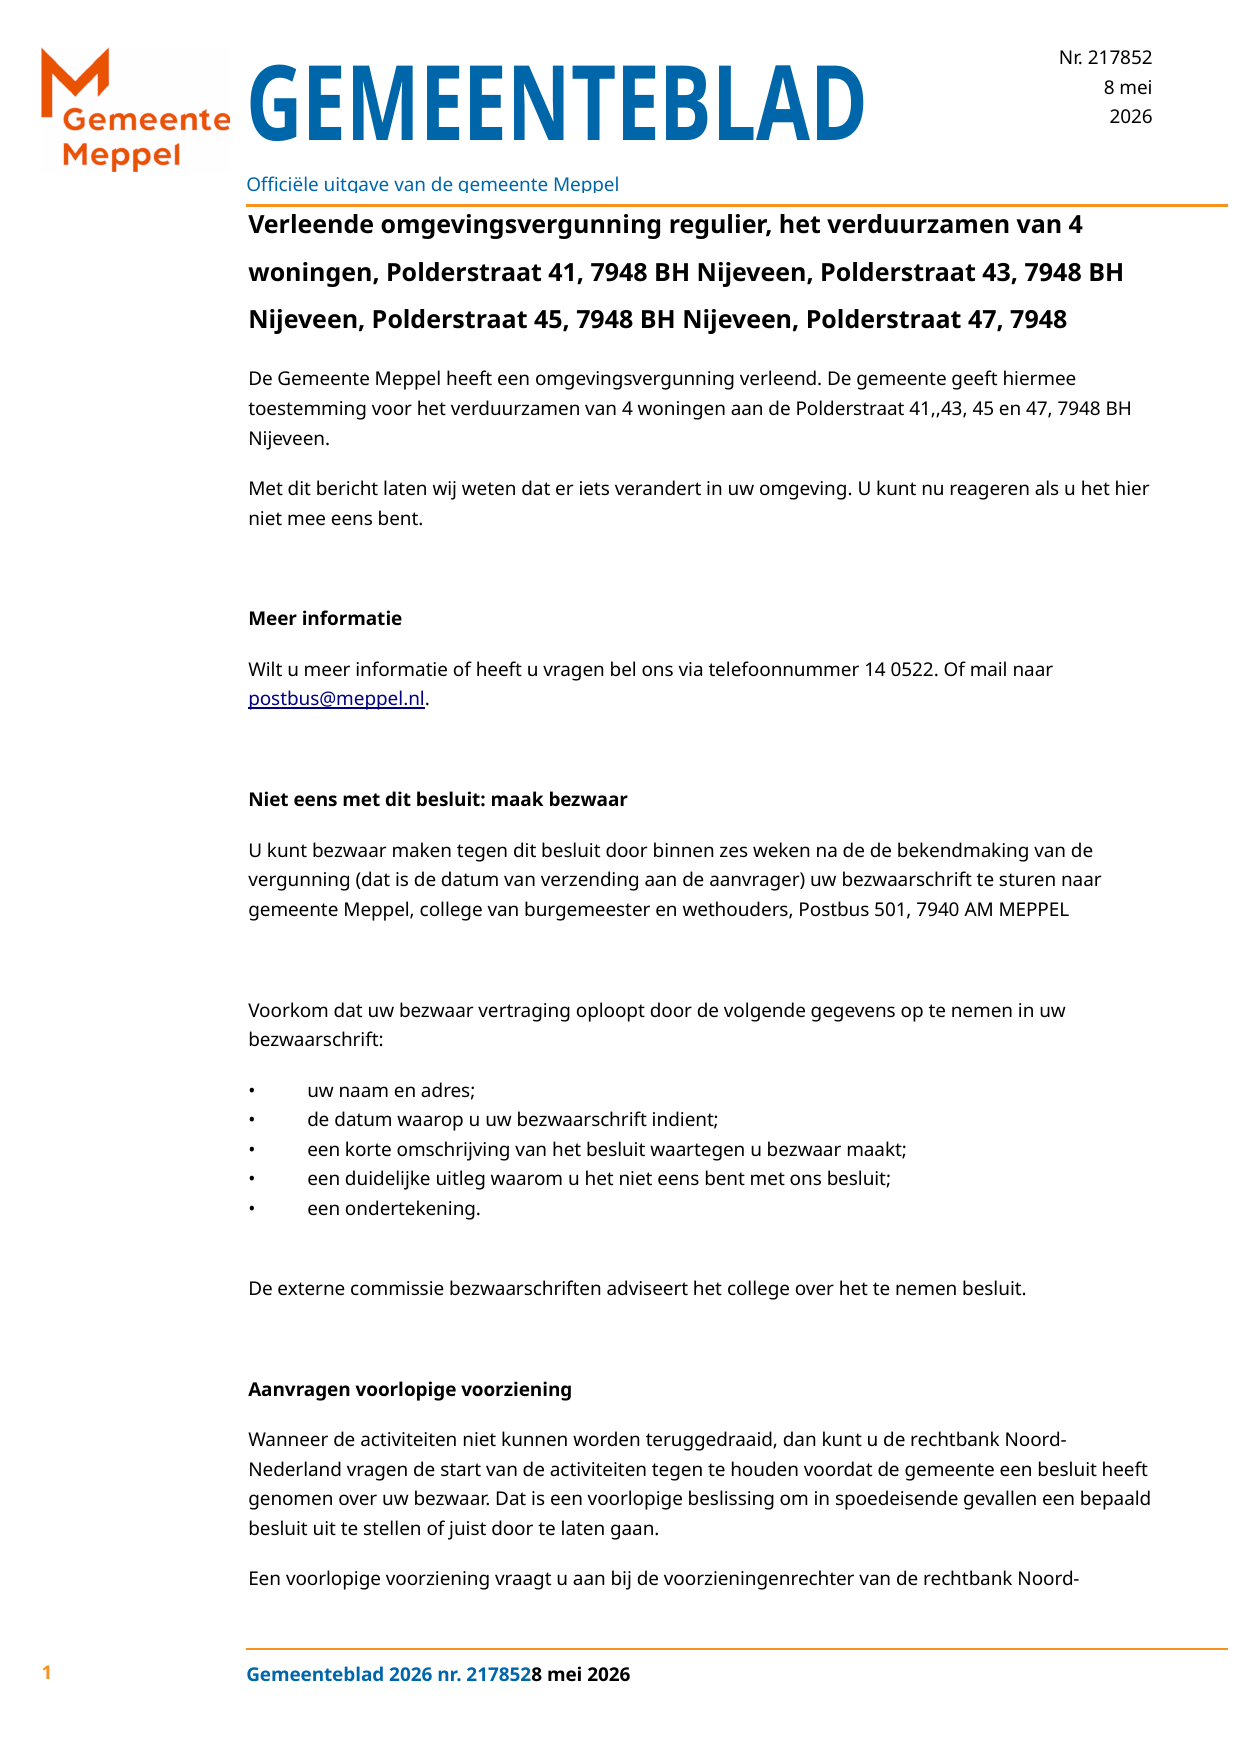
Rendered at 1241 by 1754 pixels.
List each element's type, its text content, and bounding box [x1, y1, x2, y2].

text Voorkom dat uw bezwaar vertraging oploopt door de volgende gegevens op te nemen in uw bezwaarschrift: [248, 997, 1152, 1052]
text U kunt bezwaar maken tegen dit besluit door binnen zes weken na de de bekendmaking van de vergunning (dat is de datum van verzending aan de aanvrager) uw bezwaarschrift te sturen naar gemeente Meppel, college van burgemeester en wethouders, Postbus 501, 7940 AM MEPPEL [248, 837, 1152, 922]
list een ondertekening. [248, 1195, 1152, 1221]
text Wanneer de activiteiten niet kunnen worden teruggedraaid, dan kunt u de rechtbank Noord-Nederland vragen de start van de activiteiten tegen te houden voordat de gemeente een besluit heeft genomen over uw bezwaar. Dat is een voorlopige beslissing om in spoedeisende gevallen een bepaald besluit uit te stellen of juist door te laten gaan. [248, 1426, 1152, 1541]
list een duidelijke uitleg waarom u het niet eens bent met ons besluit; [248, 1166, 1152, 1191]
text Een voorlopige voorziening vraagt u aan bij de voorzieningenrechter van de rechtbank Noord- [248, 1566, 1152, 1591]
text De Gemeente Meppel heeft een omgevingsvergunning verleend. De gemeente geeft hiermee toestemming voor het verduurzamen van 4 woningen aan de Polderstraat 41,,43, 45 en 47, 7948 BH Nijeveen. [248, 366, 1152, 450]
list uw naam en adres; [248, 1077, 1152, 1102]
text Niet eens met dit besluit: maak bezwaar [248, 786, 1152, 812]
list een korte omschrijving van het besluit waartegen u bezwaar maakt; [248, 1136, 1152, 1162]
text Met dit bericht laten wij weten dat er iets verandert in uw omgeving. U kunt nu reageren als u het hier niet mee eens bent. [248, 475, 1152, 530]
text Wilt u meer informatie of heeft u vragen bel ons via telefoonnummer 14 0522. Of mail naar postbus@meppel.nl. [248, 656, 1152, 711]
text Aanvragen voorlopige voorziening [248, 1376, 1152, 1402]
text Verleende omgevingsvergunning regulier, het verduurzamen van 4 woningen, Polderstraat 41, 7948 BH Nijeveen, Polderstraat 43, 7948 BH Nijeveen, Polderstraat 45, 7948 BH Nijeveen, Polderstraat 47, 7948 [248, 207, 1152, 336]
picture [41, 47, 231, 172]
list de datum waarop u uw bezwaarschrift indient; [248, 1106, 1152, 1132]
text De externe commissie bezwaarschriften adviseert het college over het te nemen besluit. [248, 1275, 1152, 1301]
text Meer informatie [248, 606, 1152, 631]
